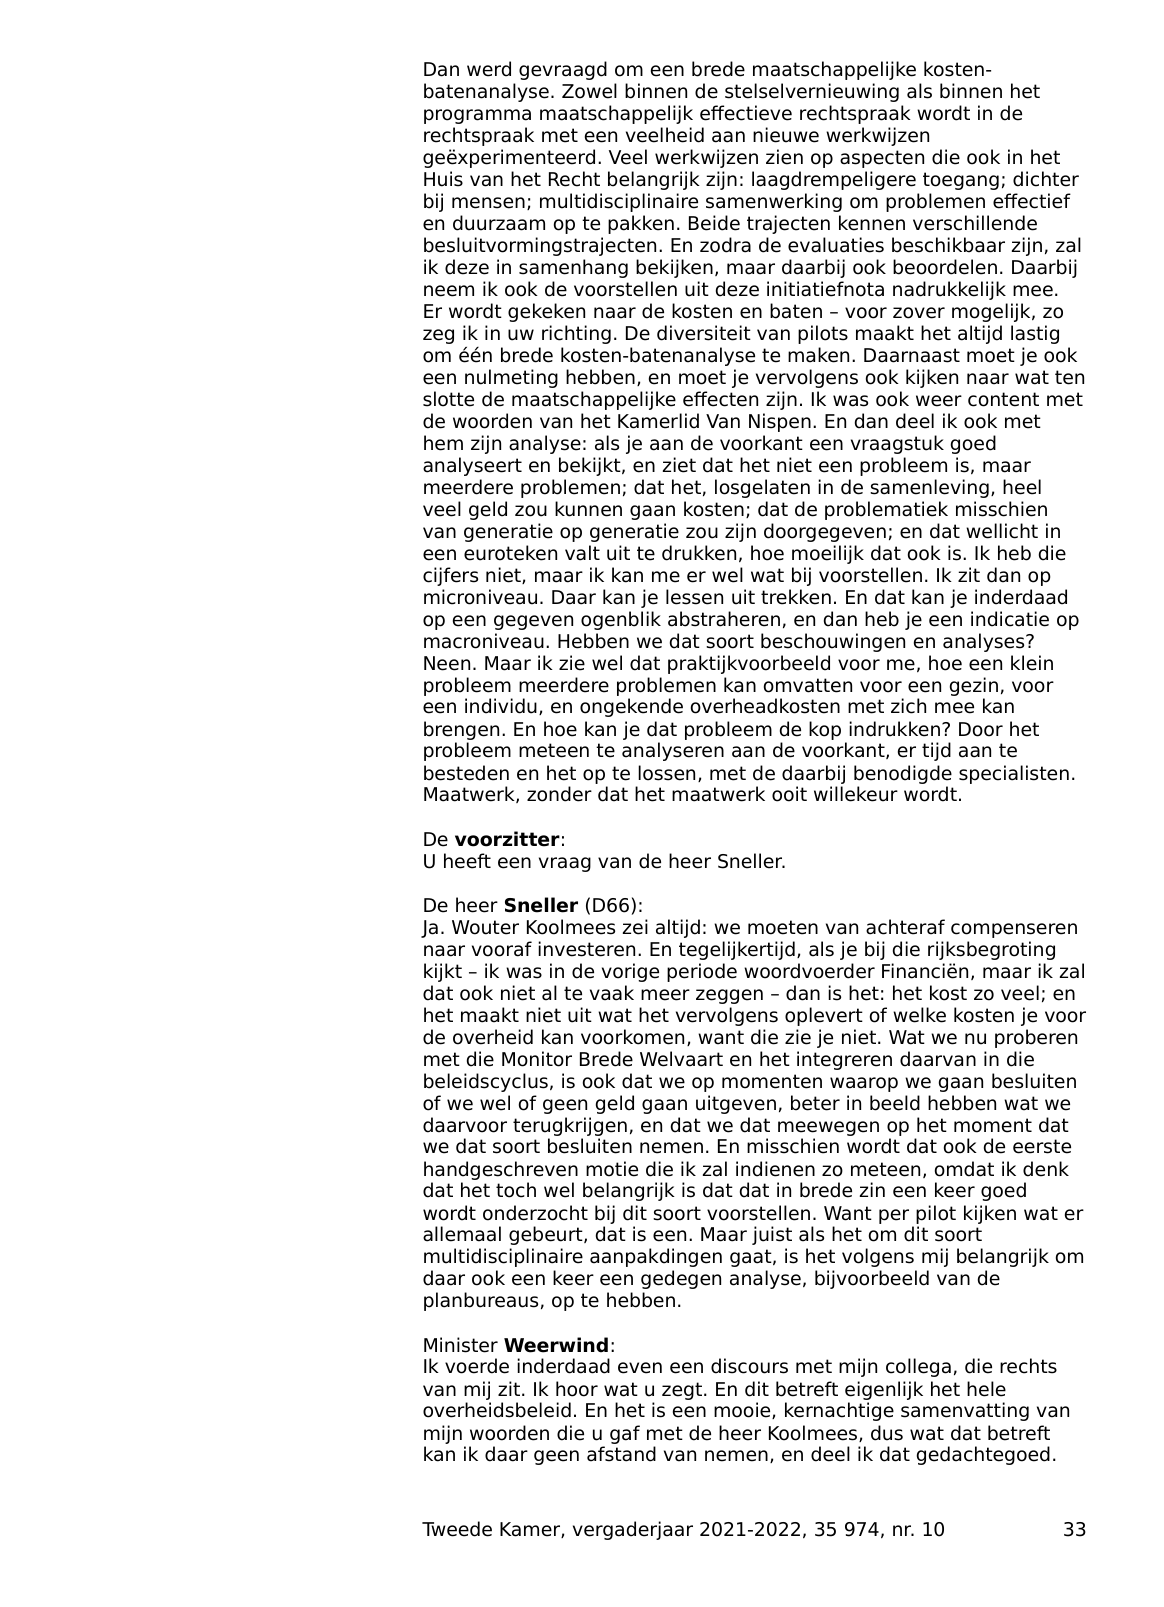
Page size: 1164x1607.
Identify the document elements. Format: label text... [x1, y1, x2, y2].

text Er wordt gekeken naar de kosten en baten – voor zover mogelijk, zo zeg ik in uw richting. De diversiteit van pilots maakt het altijd lastig om één brede kosten-batenanalyse te maken. Daarnaast moet je ook een nulmeting hebben, en moet je vervolgens ook kijken naar wat ten slotte de maatschappelijke effecten zijn. Ik was ook weer content met de woorden van het Kamerlid Van Nispen. En dan deel ik ook met hem zijn analyse: als je aan de voorkant een vraagstuk goed analyseert en bekijkt, en ziet dat het niet een probleem is, maar meerdere problemen; dat het, losgelaten in de samenleving, heel veel geld zou kunnen gaan kosten; dat de problematiek misschien van generatie op generatie zou zijn doorgegeven; en dat wellicht in een euroteken valt uit te drukken, hoe moeilijk dat ook is. Ik heb die cijfers niet, maar ik kan me er wel wat bij voorstellen. Ik zit dan op microniveau. Daar kan je lessen uit trekken. En dat kan je inderdaad op een gegeven ogenblik abstraheren, en dan heb je een indicatie op macroniveau. Hebben we dat soort beschouwingen en analyses? Neen. Maar ik zie wel dat praktijkvoorbeeld voor me, hoe een klein probleem meerdere problemen kan omvatten voor een gezin, voor een individu, en ongekende overheadkosten met zich mee kan brengen. En hoe kan je dat probleem de kop indrukken? Door het probleem meteen te analyseren aan de voorkant, er tijd aan te besteden en het op te lossen, met de daarbij benodigde specialisten. Maatwerk, zonder dat het maatwerk ooit willekeur wordt. [422, 301, 1087, 806]
text De heer Sneller (D66): [422, 895, 1087, 917]
text Ja. Wouter Koolmees zei altijd: we moeten van achteraf compenseren naar vooraf investeren. En tegelijkertijd, als je bij die rijksbegroting kijkt – ik was in de vorige periode woordvoerder Financiën, maar ik zal dat ook niet al te vaak meer zeggen – dan is het: het kost zo veel; en het maakt niet uit wat het vervolgens oplevert of welke kosten je voor de overheid kan voorkomen, want die zie je niet. Wat we nu proberen met die Monitor Brede Welvaart en het integreren daarvan in die beleidscyclus, is ook dat we op momenten waarop we gaan besluiten of we wel of geen geld gaan uitgeven, beter in beeld hebben wat we daarvoor terugkrijgen, en dat we dat meewegen op het moment dat we dat soort besluiten nemen. En misschien wordt dat ook de eerste handgeschreven motie die ik zal indienen zo meteen, omdat ik denk dat het toch wel belangrijk is dat dat in brede zin een keer goed wordt onderzocht bij dit soort voorstellen. Want per pilot kijken wat er allemaal gebeurt, dat is een. Maar juist als het om dit soort multidisciplinaire aanpakdingen gaat, is het volgens mij belangrijk om daar ook een keer een gedegen analyse, bijvoorbeeld van de planbureaus, op te hebben. [422, 917, 1087, 1312]
text Dan werd gevraagd om een brede maatschappelijke kosten-batenanalyse. Zowel binnen de stelselvernieuwing als binnen het programma maatschappelijk effectieve rechtspraak wordt in de rechtspraak met een veelheid aan nieuwe werkwijzen geëxperimenteerd. Veel werkwijzen zien op aspecten die ook in het Huis van het Recht belangrijk zijn: laagdrempeligere toegang; dichter bij mensen; multidisciplinaire samenwerking om problemen effectief en duurzaam op te pakken. Beide trajecten kennen verschillende besluitvormingstrajecten. En zodra de evaluaties beschikbaar zijn, zal ik deze in samenhang bekijken, maar daarbij ook beoordelen. Daarbij neem ik ook de voorstellen uit deze initiatiefnota nadrukkelijk mee. [422, 59, 1087, 301]
text U heeft een vraag van de heer Sneller. [422, 851, 1087, 872]
text De voorzitter: [422, 828, 1087, 851]
text Minister Weerwind: [422, 1334, 1087, 1356]
text Ik voerde inderdaad even een discours met mijn collega, die rechts van mij zit. Ik hoor wat u zegt. En dit betreft eigenlijk het hele overheidsbeleid. En het is een mooie, kernachtige samenvatting van mijn woorden die u gaf met de heer Koolmees, dus wat dat betreft kan ik daar geen afstand van nemen, en deel ik dat gedachtegoed. [422, 1356, 1087, 1466]
